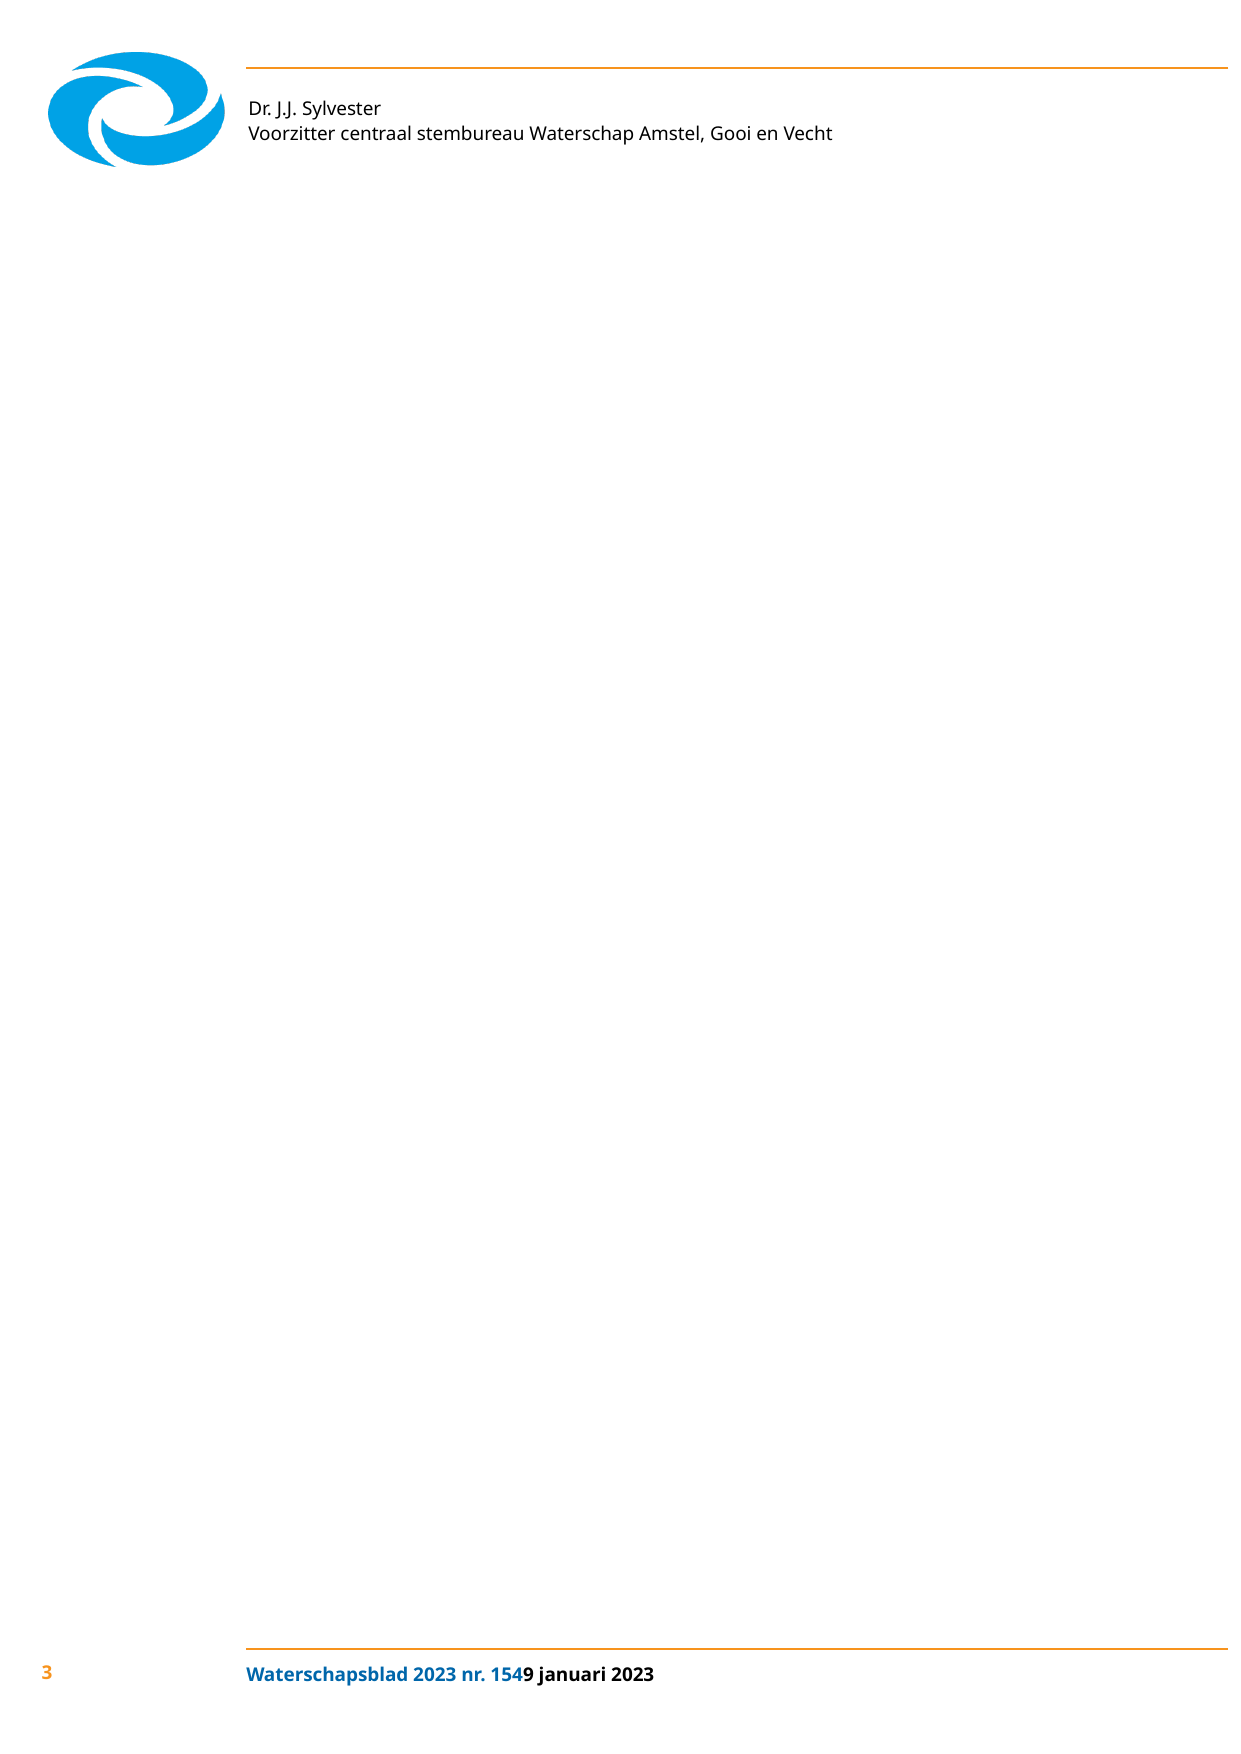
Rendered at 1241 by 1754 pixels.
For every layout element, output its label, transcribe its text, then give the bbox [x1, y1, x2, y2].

text Voorzitter centraal stembureau Waterschap Amstel, Gooi en Vecht [248, 121, 1152, 146]
picture [41, 47, 231, 172]
text Dr. J.J. Sylvester [248, 95, 1152, 121]
